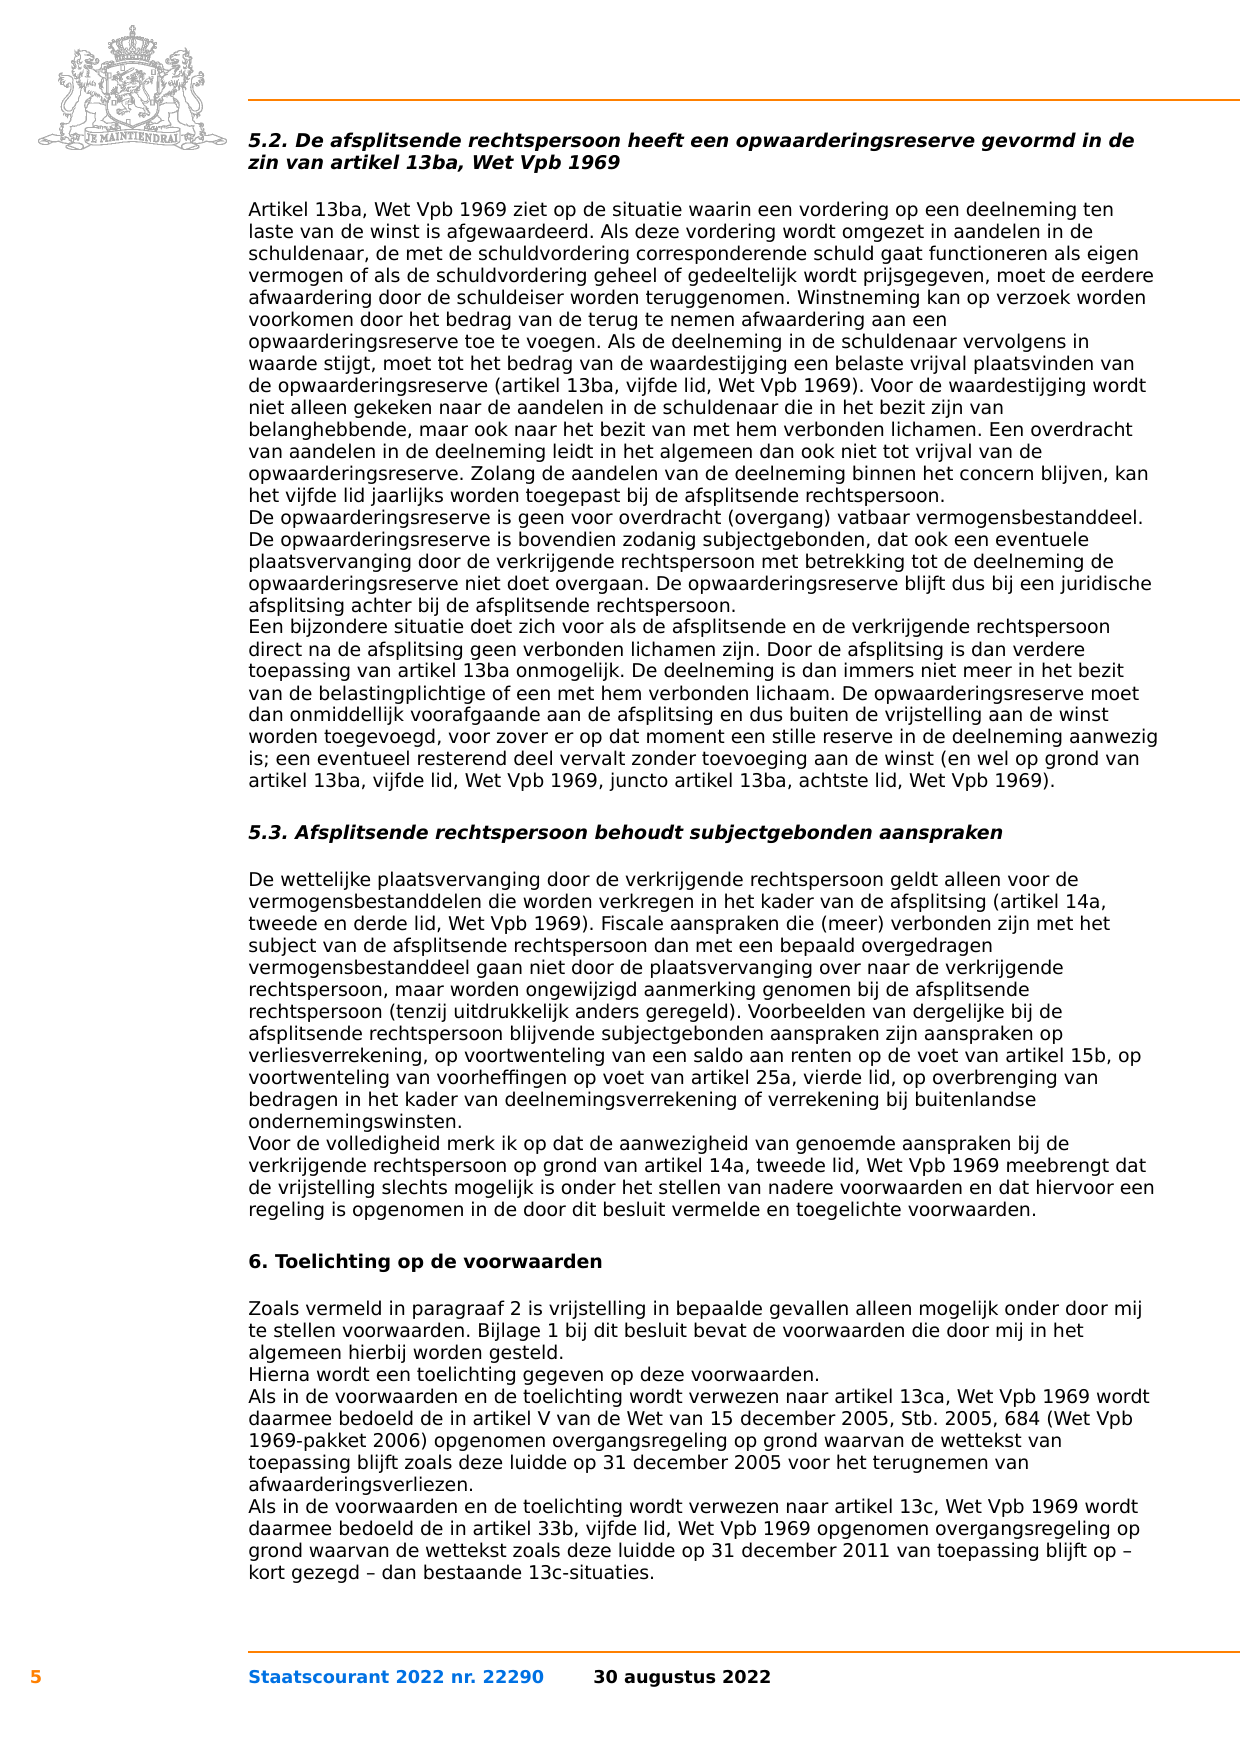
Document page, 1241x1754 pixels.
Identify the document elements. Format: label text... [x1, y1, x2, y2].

text De wettelijke plaatsvervanging door de verkrijgende rechtspersoon geldt alleen voor de vermogensbestanddelen die worden verkregen in het kader van de afsplitsing (artikel 14a, tweede en derde lid, Wet Vpb 1969). Fiscale aanspraken die (meer) verbonden zijn met het subject van de afsplitsende rechtspersoon dan met een bepaald overgedragen vermogensbestanddeel gaan niet door de plaatsvervanging over naar de verkrijgende rechtspersoon, maar worden ongewijzigd aanmerking genomen bij de afsplitsende rechtspersoon (tenzij uitdrukkelijk anders geregeld). Voorbeelden van dergelijke bij de afsplitsende rechtspersoon blijvende subjectgebonden aanspraken zijn aanspraken op verliesverrekening, op voortwenteling van een saldo aan renten op de voet van artikel 15b, op voortwenteling van voorheffingen op voet van artikel 25a, vierde lid, op overbrenging van bedragen in het kader van deelnemingsverrekening of verrekening bij buitenlandse ondernemingswinsten. [248, 869, 1163, 1133]
picture [38, 25, 227, 150]
text De opwaarderingsreserve is geen voor overdracht (overgang) vatbaar vermogensbestanddeel. De opwaarderingsreserve is bovendien zodanig subjectgebonden, dat ook een eventuele plaatsvervanging door de verkrijgende rechtspersoon met betrekking tot de deelneming de opwaarderingsreserve niet doet overgaan. De opwaarderingsreserve blijft dus bij een juridische afsplitsing achter bij de afsplitsende rechtspersoon. [248, 507, 1163, 616]
subtitle 6. Toelichting op de voorwaarden [248, 1251, 1163, 1273]
text Hierna wordt een toelichting gegeven op deze voorwaarden. [248, 1364, 1163, 1386]
text Voor de volledigheid merk ik op dat de aanwezigheid van genoemde aanspraken bij de verkrijgende rechtspersoon op grond van artikel 14a, tweede lid, Wet Vpb 1969 meebrengt dat de vrijstelling slechts mogelijk is onder het stellen van nadere voorwaarden en dat hiervoor een regeling is opgenomen in de door dit besluit vermelde en toegelichte voorwaarden. [248, 1133, 1163, 1221]
text Een bijzondere situatie doet zich voor als de afsplitsende en de verkrijgende rechtspersoon direct na de afsplitsing geen verbonden lichamen zijn. Door de afsplitsing is dan verdere toepassing van artikel 13ba onmogelijk. De deelneming is dan immers niet meer in het bezit van de belastingplichtige of een met hem verbonden lichaam. De opwaarderingsreserve moet dan onmiddellijk voorafgaande aan de afsplitsing en dus buiten de vrijstelling aan de winst worden toegevoegd, voor zover er op dat moment een stille reserve in de deelneming aanwezig is; een eventueel resterend deel vervalt zonder toevoeging aan de winst (en wel op grond van artikel 13ba, vijfde lid, Wet Vpb 1969, juncto artikel 13ba, achtste lid, Wet Vpb 1969). [248, 616, 1163, 792]
subtitle 5.2. De afsplitsende rechtspersoon heeft een opwaarderingsreserve gevormd in de zin van artikel 13ba, Wet Vpb 1969 [248, 130, 1163, 174]
text Als in de voorwaarden en de toelichting wordt verwezen naar artikel 13c, Wet Vpb 1969 wordt daarmee bedoeld de in artikel 33b, vijfde lid, Wet Vpb 1969 opgenomen overgangsregeling op grond waarvan de wettekst zoals deze luidde op 31 december 2011 van toepassing blijft op – kort gezegd – dan bestaande 13c-situaties. [248, 1496, 1163, 1584]
text Als in de voorwaarden en de toelichting wordt verwezen naar artikel 13ca, Wet Vpb 1969 wordt daarmee bedoeld de in artikel V van de Wet van 15 december 2005, Stb. 2005, 684 (Wet Vpb 1969-pakket 2006) opgenomen overgangsregeling op grond waarvan de wettekst van toepassing blijft zoals deze luidde op 31 december 2005 voor het terugnemen van afwaarderingsverliezen. [248, 1386, 1163, 1496]
text Zoals vermeld in paragraaf 2 is vrijstelling in bepaalde gevallen alleen mogelijk onder door mij te stellen voorwaarden. Bijlage 1 bij dit besluit bevat de voorwaarden die door mij in het algemeen hierbij worden gesteld. [248, 1298, 1163, 1364]
subtitle 5.3. Afsplitsende rechtspersoon behoudt subjectgebonden aanspraken [248, 822, 1163, 844]
text Artikel 13ba, Wet Vpb 1969 ziet op de situatie waarin een vordering op een deelneming ten laste van de winst is afgewaardeerd. Als deze vordering wordt omgezet in aandelen in de schuldenaar, de met de schuldvordering corresponderende schuld gaat functioneren als eigen vermogen of als de schuldvordering geheel of gedeeltelijk wordt prijsgegeven, moet de eerdere afwaardering door de schuldeiser worden teruggenomen. Winstneming kan op verzoek worden voorkomen door het bedrag van de terug te nemen afwaardering aan een opwaarderingsreserve toe te voegen. Als de deelneming in de schuldenaar vervolgens in waarde stijgt, moet tot het bedrag van de waardestijging een belaste vrijval plaatsvinden van de opwaarderingsreserve (artikel 13ba, vijfde lid, Wet Vpb 1969). Voor de waardestijging wordt niet alleen gekeken naar de aandelen in de schuldenaar die in het bezit zijn van belanghebbende, maar ook naar het bezit van met hem verbonden lichamen. Een overdracht van aandelen in de deelneming leidt in het algemeen dan ook niet tot vrijval van de opwaarderingsreserve. Zolang de aandelen van de deelneming binnen het concern blijven, kan het vijfde lid jaarlijks worden toegepast bij de afsplitsende rechtspersoon. [248, 199, 1163, 507]
